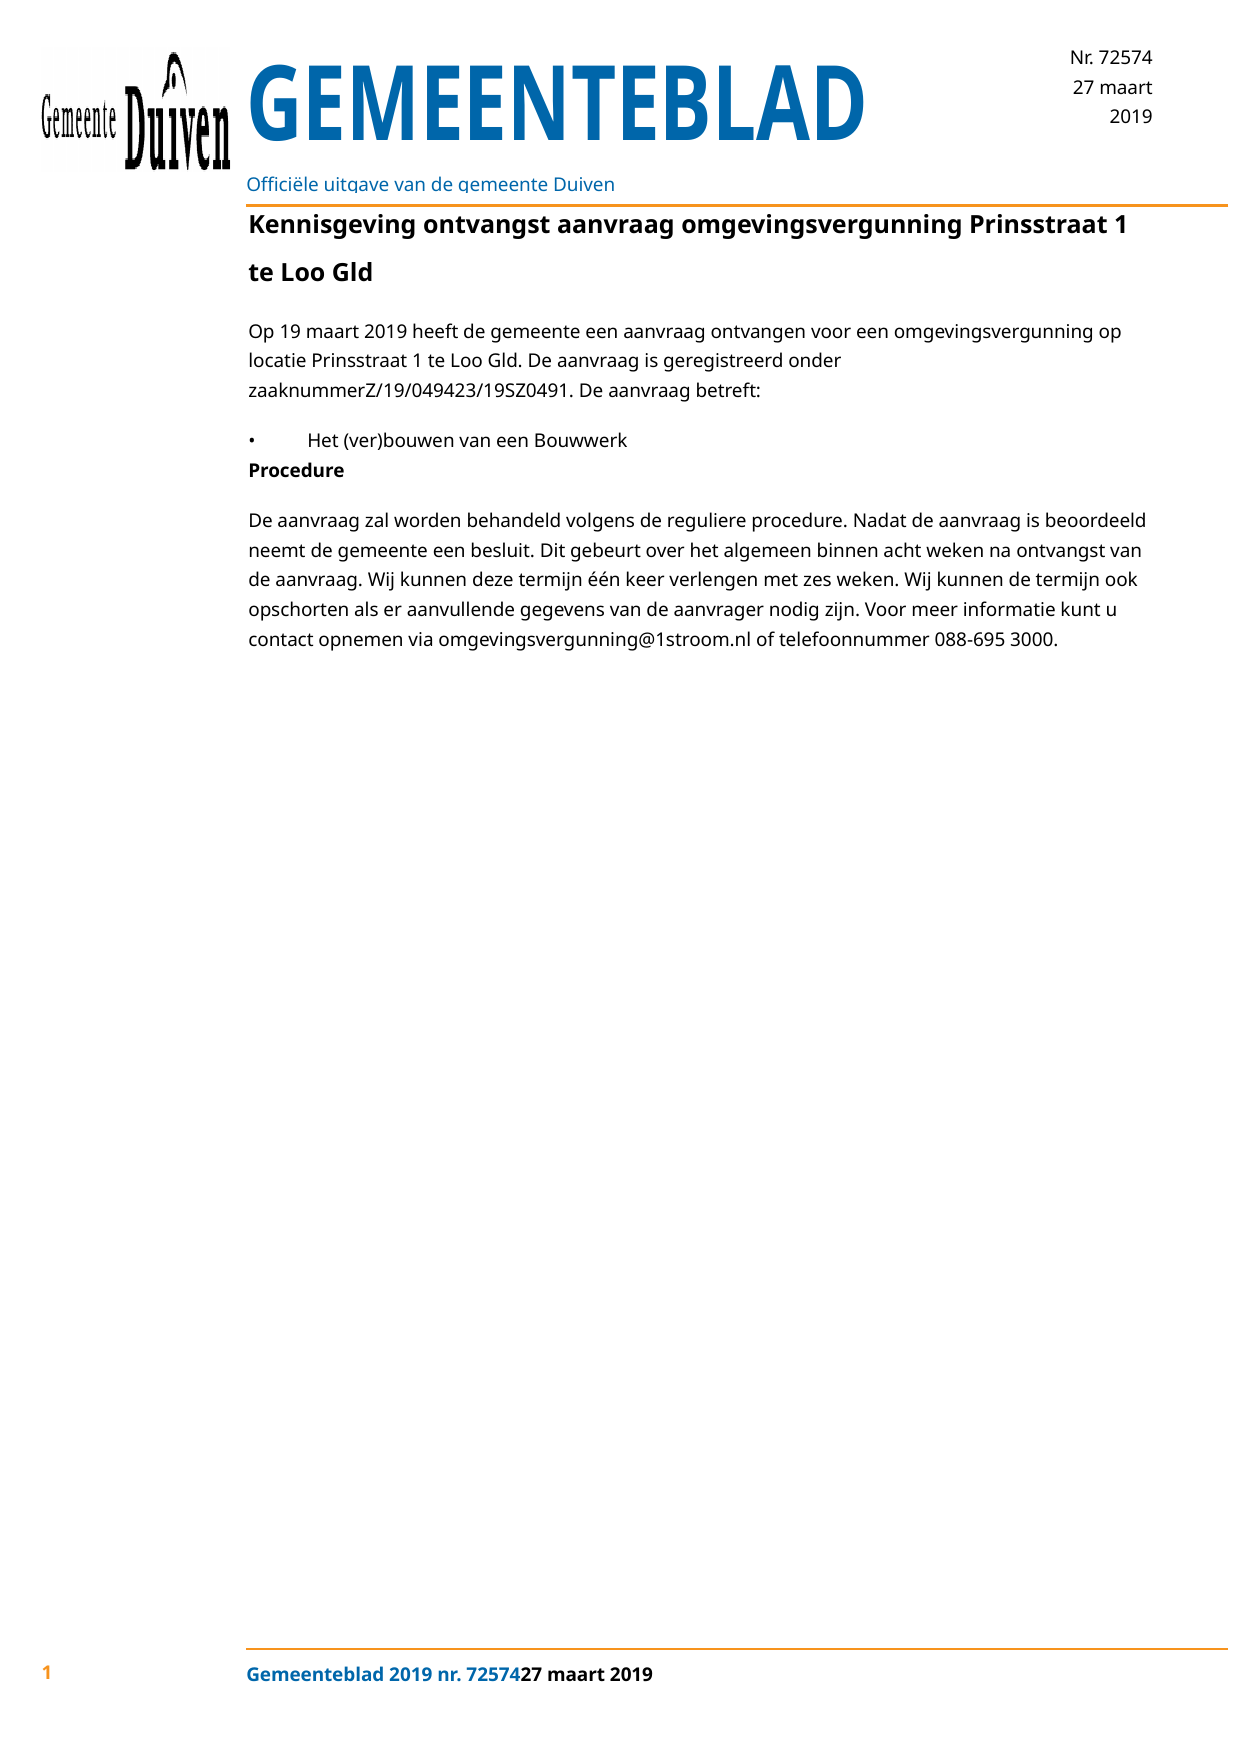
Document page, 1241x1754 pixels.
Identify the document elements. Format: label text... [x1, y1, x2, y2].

list Het (ver)bouwen van een Bouwwerk [248, 427, 1152, 453]
picture [41, 47, 231, 172]
text De aanvraag zal worden behandeld volgens de reguliere procedure. Nadat de aanvraag is beoordeeld neemt de gemeente een besluit. Dit gebeurt over het algemeen binnen acht weken na ontvangst van de aanvraag. Wij kunnen deze termijn één keer verlengen met zes weken. Wij kunnen de termijn ook opschorten als er aanvullende gegevens van de aanvrager nodig zijn. Voor meer informatie kunt u contact opnemen via omgevingsvergunning@1stroom.nl of telefoonnummer 088-695 3000. [248, 507, 1152, 652]
text Kennisgeving ontvangst aanvraag omgevingsvergunning Prinsstraat 1 te Loo Gld [248, 207, 1152, 288]
text Procedure [248, 457, 1152, 483]
text Op 19 maart 2019 heeft de gemeente een aanvraag ontvangen voor een omgevingsvergunning op locatie Prinsstraat 1 te Loo Gld. De aanvraag is geregistreerd onder zaaknummerZ/19/049423/19SZ0491. De aanvraag betreft: [248, 318, 1152, 403]
